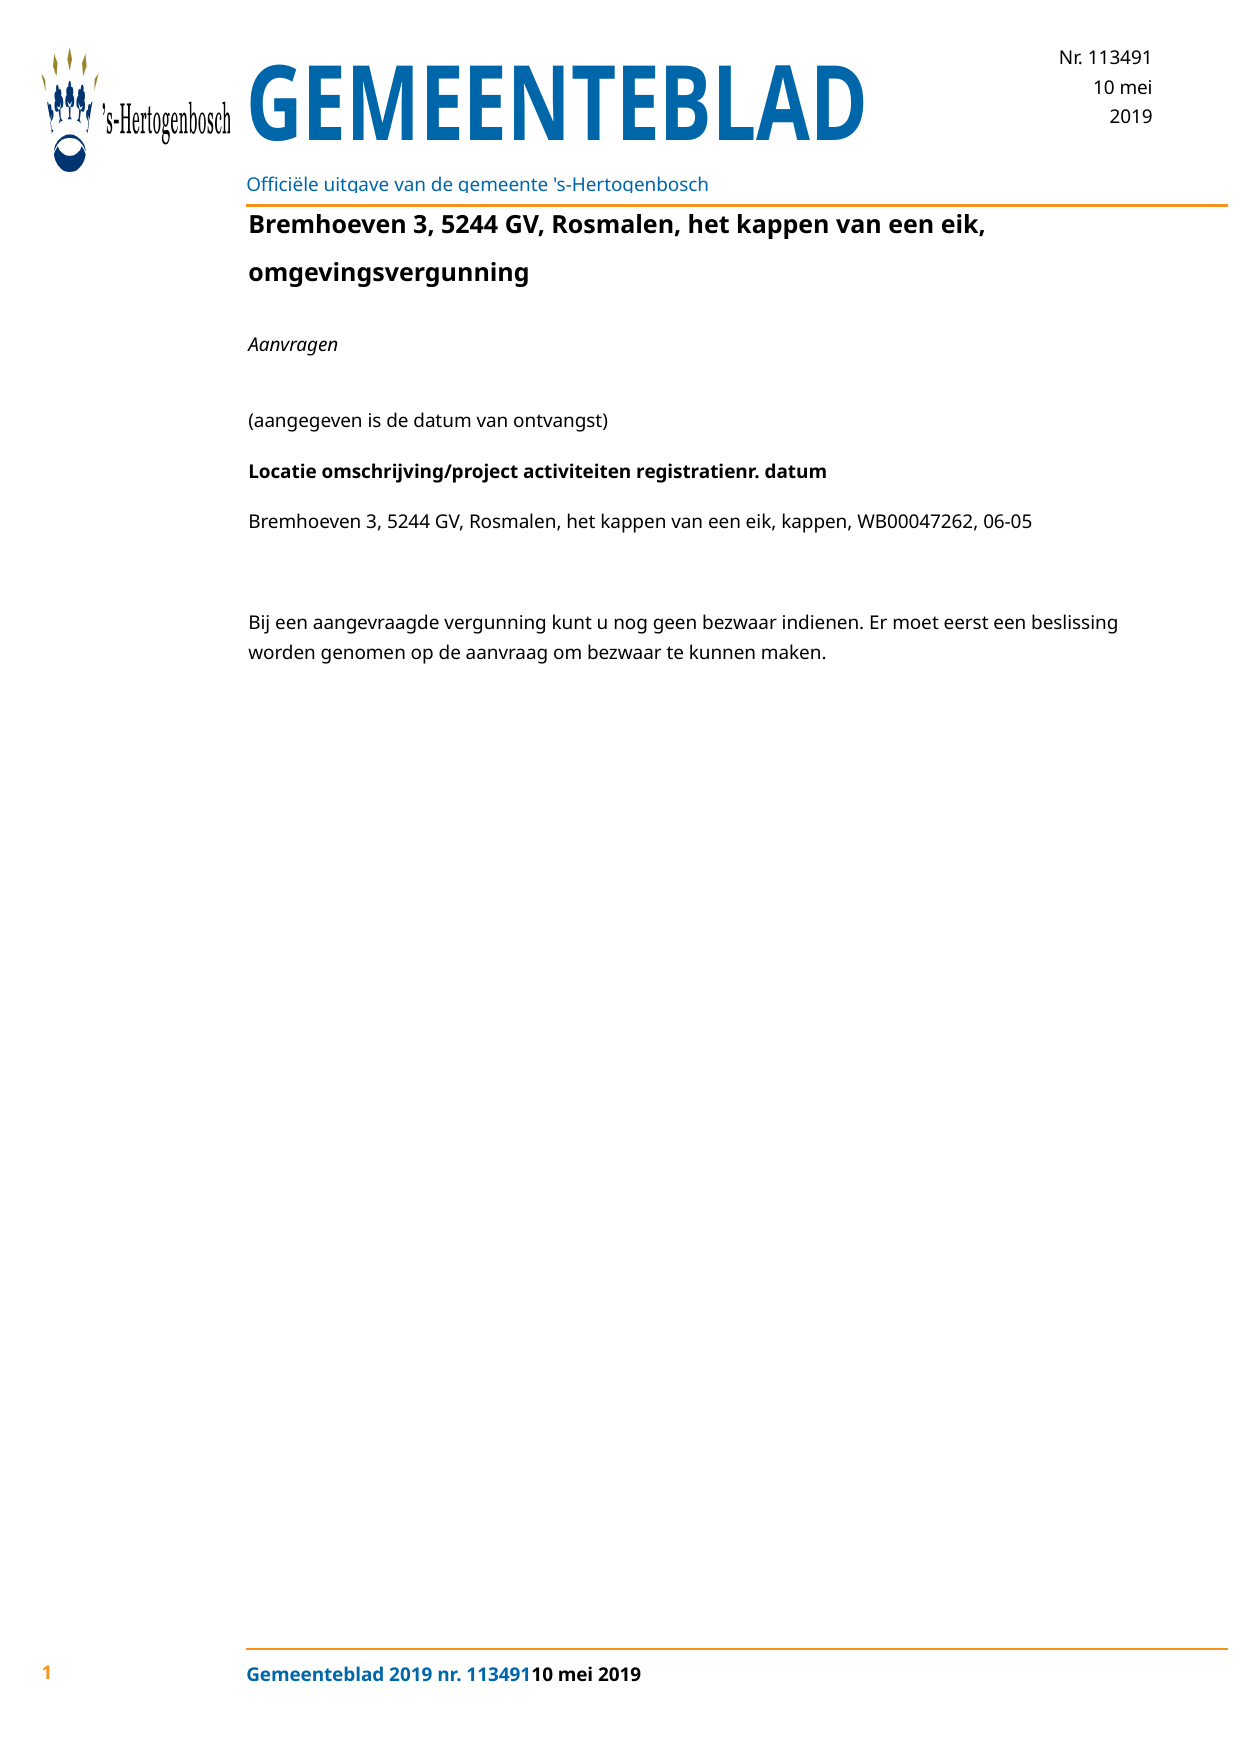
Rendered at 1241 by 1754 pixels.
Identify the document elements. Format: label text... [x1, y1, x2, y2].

text Aanvragen [248, 331, 1152, 357]
text Locatie omschrijving/project activiteiten registratienr. datum [248, 458, 1152, 484]
text (aangegeven is de datum van ontvangst) [248, 408, 1152, 433]
text Bremhoeven 3, 5244 GV, Rosmalen, het kappen van een eik, kappen, WB00047262, 06-05 [248, 508, 1152, 534]
text Bij een aangevraagde vergunning kunt u nog geen bezwaar indienen. Er moet eerst een beslissing worden genomen op de aanvraag om bezwaar te kunnen maken. [248, 609, 1152, 664]
text Bremhoeven 3, 5244 GV, Rosmalen, het kappen van een eik, omgevingsvergunning [248, 207, 1152, 288]
picture [41, 47, 231, 172]
